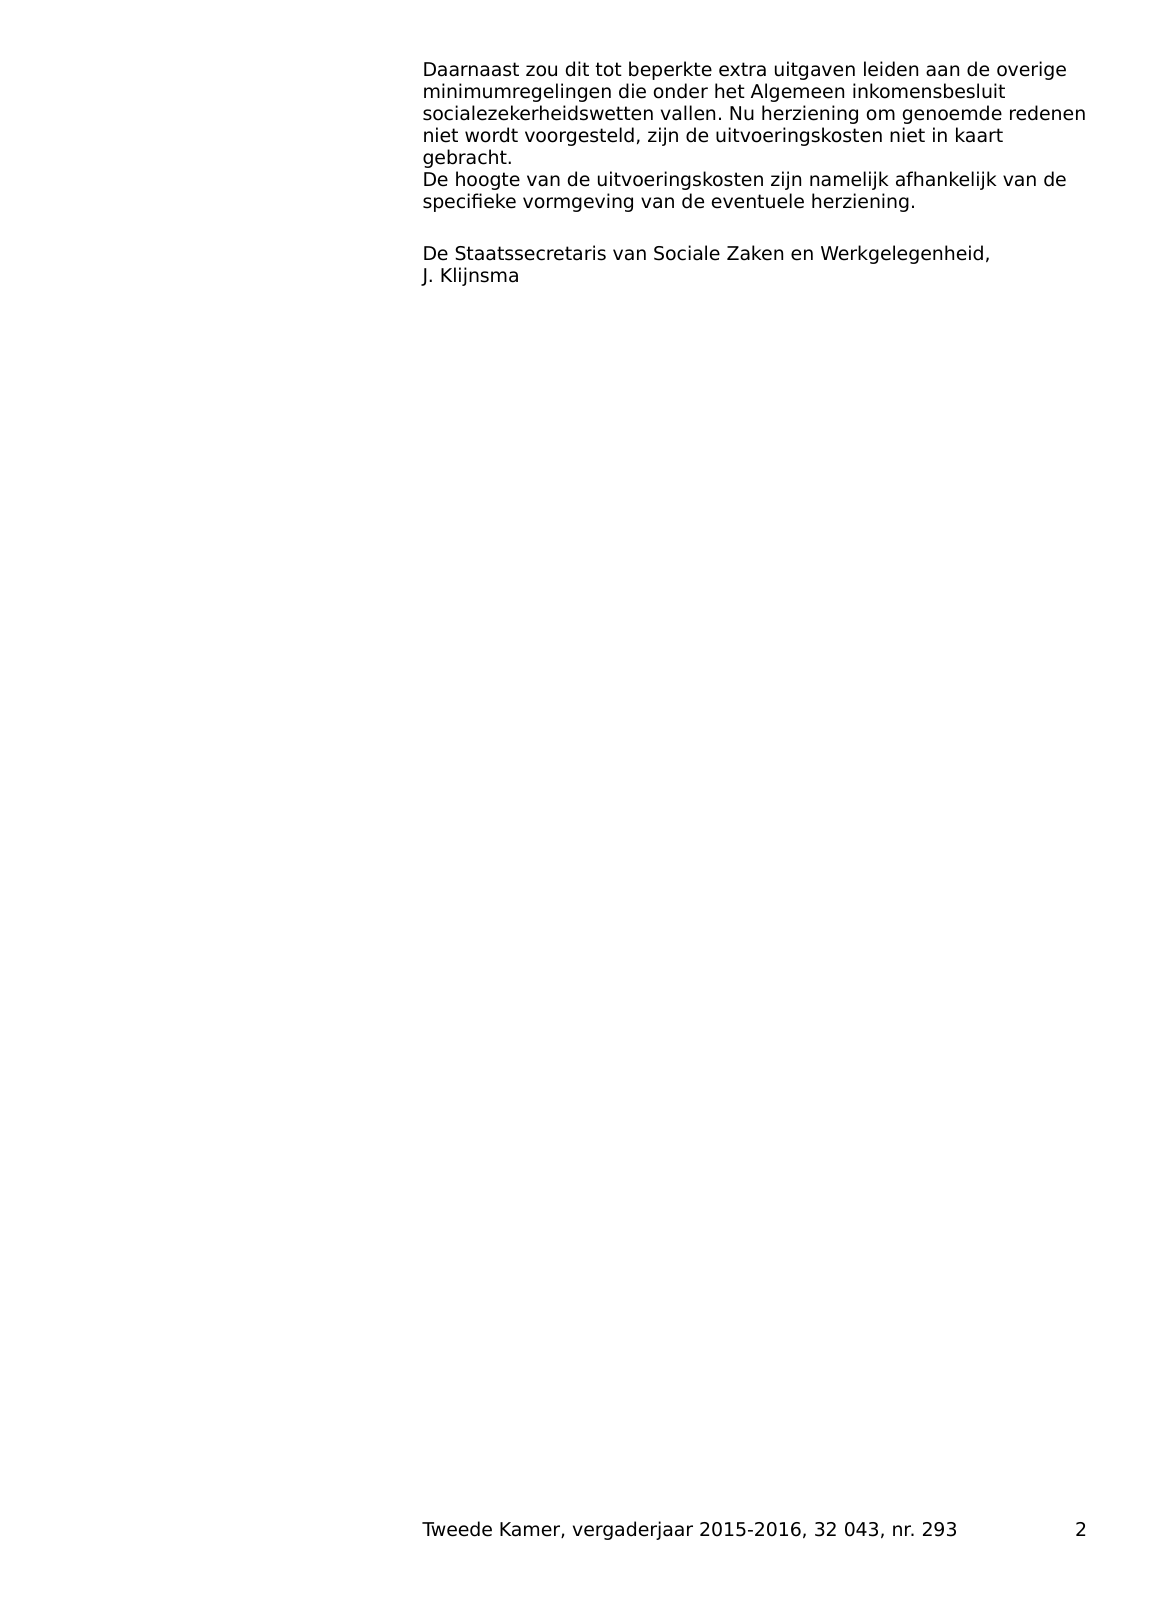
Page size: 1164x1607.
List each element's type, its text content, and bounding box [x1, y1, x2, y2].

text De hoogte van de uitvoeringskosten zijn namelijk afhankelijk van de specifieke vormgeving van de eventuele herziening. [422, 169, 1087, 213]
text De Staatssecretaris van Sociale Zaken en Werkgelegenheid, J. Klijnsma [422, 243, 1087, 287]
text Daarnaast zou dit tot beperkte extra uitgaven leiden aan de overige minimumregelingen die onder het Algemeen inkomensbesluit socialezekerheidswetten vallen. Nu herziening om genoemde redenen niet wordt voorgesteld, zijn de uitvoeringskosten niet in kaart gebracht. [422, 59, 1087, 169]
